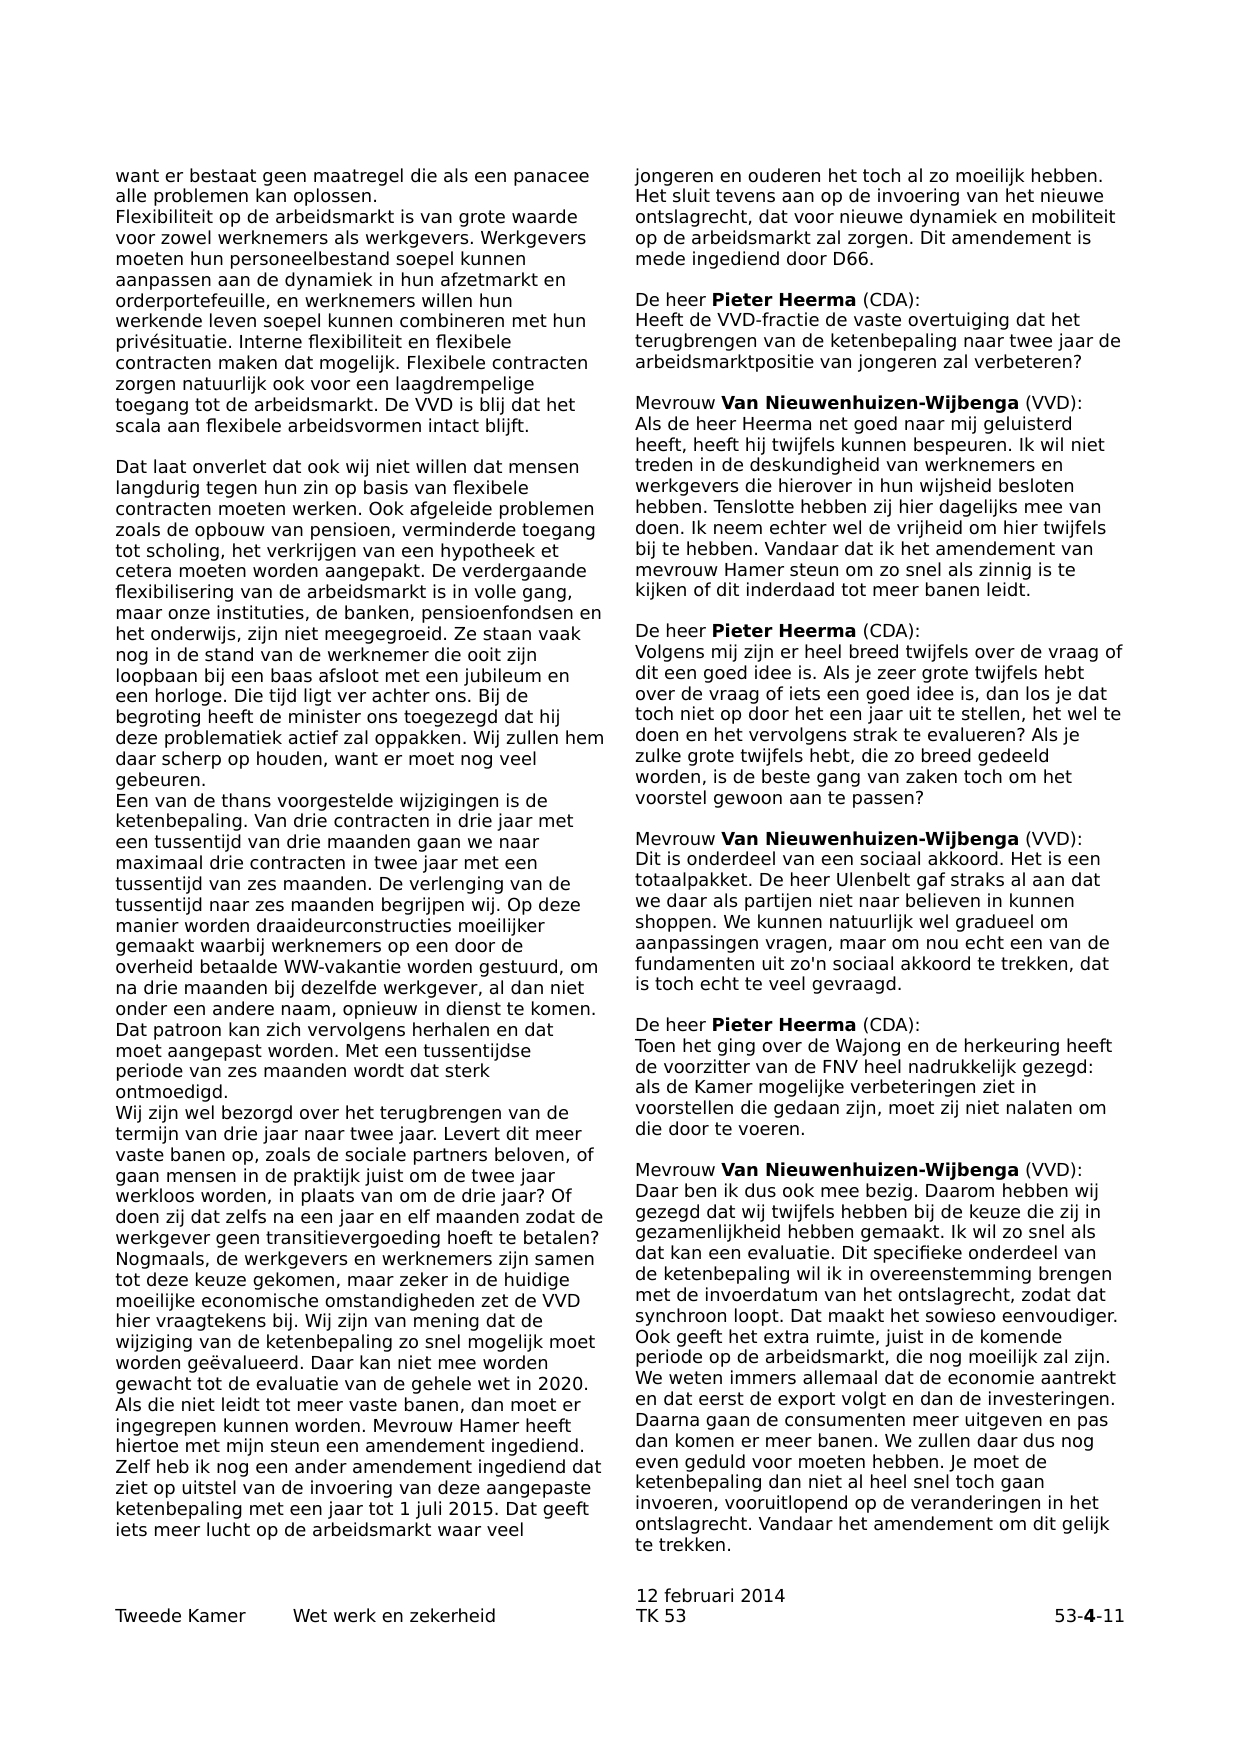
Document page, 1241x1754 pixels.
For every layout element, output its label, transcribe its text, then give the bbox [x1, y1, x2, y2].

text Een van de thans voorgestelde wijzigingen is de ketenbepaling. Van drie contracten in drie jaar met een tussentijd van drie maanden gaan we naar maximaal drie contracten in twee jaar met een tussentijd van zes maanden. De verlenging van de tussentijd naar zes maanden begrijpen wij. Op deze manier worden draaideurconstructies moeilijker gemaakt waarbij werknemers op een door de overheid betaalde WW-vakantie worden gestuurd, om na drie maanden bij dezelfde werkgever, al dan niet onder een andere naam, opnieuw in dienst te komen. Dat patroon kan zich vervolgens herhalen en dat moet aangepast worden. Met een tussentijdse periode van zes maanden wordt dat sterk ontmoedigd. [115, 790, 605, 1103]
text Mevrouw Van Nieuwenhuizen-Wijbenga (VVD): [635, 393, 1125, 413]
text Volgens mij zijn er heel breed twijfels over de vraag of dit een goed idee is. Als je zeer grote twijfels hebt over de vraag of iets een goed idee is, dan los je dat toch niet op door het een jaar uit te stellen, het wel te doen en het vervolgens strak te evalueren? Als je zulke grote twijfels hebt, die zo breed gedeeld worden, is de beste gang van zaken toch om het voorstel gewoon aan te passen? [635, 642, 1125, 808]
text Toen het ging over de Wajong en de herkeuring heeft de voorzitter van de FNV heel nadrukkelijk gezegd: als de Kamer mogelijke verbeteringen ziet in voorstellen die gedaan zijn, moet zij niet nalaten om die door te voeren. [635, 1036, 1125, 1140]
text De heer Pieter Heerma (CDA): [635, 1015, 1125, 1036]
text Mevrouw Van Nieuwenhuizen-Wijbenga (VVD): [635, 1160, 1125, 1181]
text Mevrouw Van Nieuwenhuizen-Wijbenga (VVD): [635, 828, 1125, 849]
text Daar ben ik dus ook mee bezig. Daarom hebben wij gezegd dat wij twijfels hebben bij de keuze die zij in gezamenlijkheid hebben gemaakt. Ik wil zo snel als dat kan een evaluatie. Dit specifieke onderdeel van de ketenbepaling wil ik in overeenstemming brengen met de invoerdatum van het ontslagrecht, zodat dat synchroon loopt. Dat maakt het sowieso eenvoudiger. Ook geeft het extra ruimte, juist in de komende periode op de arbeidsmarkt, die nog moeilijk zal zijn. We weten immers allemaal dat de economie aantrekt en dat eerst de export volgt en dan de investeringen. Daarna gaan de consumenten meer uitgeven en pas dan komen er meer banen. We zullen daar dus nog even geduld voor moeten hebben. Je moet de ketenbepaling dan niet al heel snel toch gaan invoeren, vooruitlopend op de veranderingen in het ontslagrecht. Vandaar het amendement om dit gelijk te trekken. [635, 1181, 1125, 1556]
text Dit is onderdeel van een sociaal akkoord. Het is een totaalpakket. De heer Ulenbelt gaf straks al aan dat we daar als partijen niet naar believen in kunnen shoppen. We kunnen natuurlijk wel gradueel om aanpassingen vragen, maar om nou echt een van de fundamenten uit zo'n sociaal akkoord te trekken, dat is toch echt te veel gevraagd. [635, 849, 1125, 995]
text Heeft de VVD-fractie de vaste overtuiging dat het terugbrengen van de ketenbepaling naar twee jaar de arbeidsmarktpositie van jongeren zal verbeteren? [635, 310, 1125, 373]
text Wij zijn wel bezorgd over het terugbrengen van de termijn van drie jaar naar twee jaar. Levert dit meer vaste banen op, zoals de sociale partners beloven, of gaan mensen in de praktijk juist om de twee jaar werkloos worden, in plaats van om de drie jaar? Of doen zij dat zelfs na een jaar en elf maanden zodat de werkgever geen transitievergoeding hoeft te betalen? Nogmaals, de werkgevers en werknemers zijn samen tot deze keuze gekomen, maar zeker in de huidige moeilijke economische omstandigheden zet de VVD hier vraagtekens bij. Wij zijn van mening dat de wijziging van de ketenbepaling zo snel mogelijk moet worden geëvalueerd. Daar kan niet mee worden gewacht tot de evaluatie van de gehele wet in 2020. Als die niet leidt tot meer vaste banen, dan moet er ingegrepen kunnen worden. Mevrouw Hamer heeft hiertoe met mijn steun een amendement ingediend. [115, 1103, 605, 1457]
text Zelf heb ik nog een ander amendement ingediend dat ziet op uitstel van de invoering van deze aangepaste ketenbepaling met een jaar tot 1 juli 2015. Dat geeft iets meer lucht op de arbeidsmarkt waar veel [115, 1457, 605, 1540]
text Dat laat onverlet dat ook wij niet willen dat mensen langdurig tegen hun zin op basis van flexibele contracten moeten werken. Ook afgeleide problemen zoals de opbouw van pensioen, verminderde toegang tot scholing, het verkrijgen van een hypotheek et cetera moeten worden aangepakt. De verdergaande flexibilisering van de arbeidsmarkt is in volle gang, maar onze instituties, de banken, pensioenfondsen en het onderwijs, zijn niet meegegroeid. Ze staan vaak nog in de stand van de werknemer die ooit zijn loopbaan bij een baas afsloot met een jubileum en een horloge. Die tijd ligt ver achter ons. Bij de begroting heeft de minister ons toegezegd dat hij deze problematiek actief zal oppakken. Wij zullen hem daar scherp op houden, want er moet nog veel gebeuren. [115, 457, 605, 790]
text want er bestaat geen maatregel die als een panacee alle problemen kan oplossen. [115, 165, 605, 207]
text De heer Pieter Heerma (CDA): [635, 621, 1125, 642]
text jongeren en ouderen het toch al zo moeilijk hebben. Het sluit tevens aan op de invoering van het nieuwe ontslagrecht, dat voor nieuwe dynamiek en mobiliteit op de arbeidsmarkt zal zorgen. Dit amendement is mede ingediend door D66. [635, 165, 1125, 269]
text Als de heer Heerma net goed naar mij geluisterd heeft, heeft hij twijfels kunnen bespeuren. Ik wil niet treden in de deskundigheid van werknemers en werkgevers die hierover in hun wijsheid besloten hebben. Tenslotte hebben zij hier dagelijks mee van doen. Ik neem echter wel de vrijheid om hier twijfels bij te hebben. Vandaar dat ik het amendement van mevrouw Hamer steun om zo snel als zinnig is te kijken of dit inderdaad tot meer banen leidt. [635, 413, 1125, 601]
text De heer Pieter Heerma (CDA): [635, 289, 1125, 310]
text Flexibiliteit op de arbeidsmarkt is van grote waarde voor zowel werknemers als werkgevers. Werkgevers moeten hun personeelbestand soepel kunnen aanpassen aan de dynamiek in hun afzetmarkt en orderportefeuille, en werknemers willen hun werkende leven soepel kunnen combineren met hun privésituatie. Interne flexibiliteit en flexibele contracten maken dat mogelijk. Flexibele contracten zorgen natuurlijk ook voor een laagdrempelige toegang tot de arbeidsmarkt. De VVD is blij dat het scala aan flexibele arbeidsvormen intact blijft. [115, 207, 605, 436]
